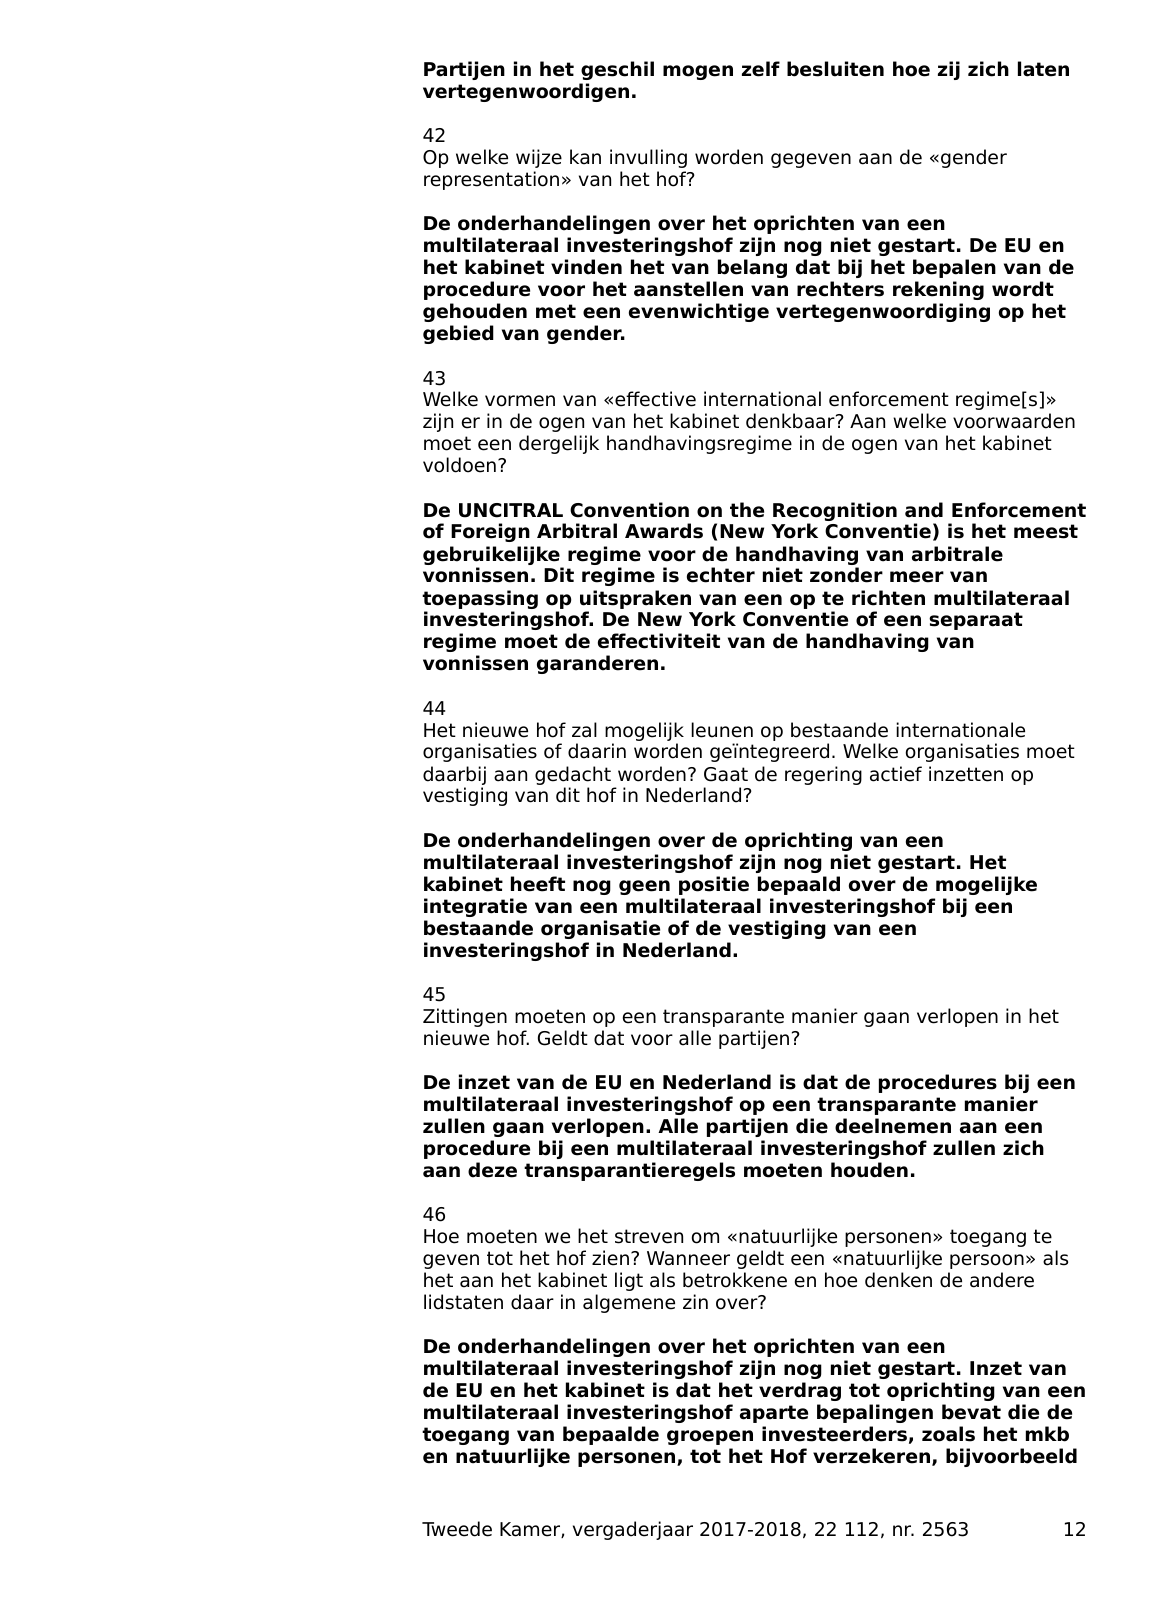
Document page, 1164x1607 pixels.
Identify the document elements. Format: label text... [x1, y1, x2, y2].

text De inzet van de EU en Nederland is dat de procedures bij een multilateraal investeringshof op een transparante manier zullen gaan verlopen. Alle partijen die deelnemen aan een procedure bij een multilateraal investeringshof zullen zich aan deze transparantieregels moeten houden. [422, 1072, 1087, 1182]
text 43 [422, 367, 1087, 389]
text De onderhandelingen over de oprichting van een multilateraal investeringshof zijn nog niet gestart. Het kabinet heeft nog geen positie bepaald over de mogelijke integratie van een multilateraal investeringshof bij een bestaande organisatie of de vestiging van een investeringshof in Nederland. [422, 829, 1087, 961]
text Zittingen moeten op een transparante manier gaan verlopen in het nieuwe hof. Geldt dat voor alle partijen? [422, 1006, 1087, 1049]
text Partijen in het geschil mogen zelf besluiten hoe zij zich laten vertegenwoordigen. [422, 59, 1087, 103]
text 44 [422, 697, 1087, 719]
text 46 [422, 1204, 1087, 1226]
text De onderhandelingen over het oprichten van een multilateraal investeringshof zijn nog niet gestart. De EU en het kabinet vinden het van belang dat bij het bepalen van de procedure voor het aanstellen van rechters rekening wordt gehouden met een evenwichtige vertegenwoordiging op het gebied van gender. [422, 213, 1087, 345]
text 45 [422, 984, 1087, 1006]
text Hoe moeten we het streven om «natuurlijke personen» toegang te geven tot het hof zien? Wanneer geldt een «natuurlijke persoon» als het aan het kabinet ligt als betrokkene en hoe denken de andere lidstaten daar in algemene zin over? [422, 1226, 1087, 1314]
text De UNCITRAL Convention on the Recognition and Enforcement of Foreign Arbitral Awards (New York Conventie) is het meest gebruikelijke regime voor de handhaving van arbitrale vonnissen. Dit regime is echter niet zonder meer van toepassing op uitspraken van een op te richten multilateraal investeringshof. De New York Conventie of een separaat regime moet de effectiviteit van de handhaving van vonnissen garanderen. [422, 499, 1087, 675]
text 42 [422, 125, 1087, 147]
text De onderhandelingen over het oprichten van een multilateraal investeringshof zijn nog niet gestart. Inzet van de EU en het kabinet is dat het verdrag tot oprichting van een multilateraal investeringshof aparte bepalingen bevat die de toegang van bepaalde groepen investeerders, zoals het mkb en natuurlijke personen, tot het Hof verzekeren, bijvoorbeeld [422, 1336, 1087, 1468]
text Welke vormen van «effective international enforcement regime[s]» zijn er in de ogen van het kabinet denkbaar? Aan welke voorwaarden moet een dergelijk handhavingsregime in de ogen van het kabinet voldoen? [422, 389, 1087, 477]
text Het nieuwe hof zal mogelijk leunen op bestaande internationale organisaties of daarin worden geïntegreerd. Welke organisaties moet daarbij aan gedacht worden? Gaat de regering actief inzetten op vestiging van dit hof in Nederland? [422, 719, 1087, 807]
text Op welke wijze kan invulling worden gegeven aan de «gender representation» van het hof? [422, 147, 1087, 191]
